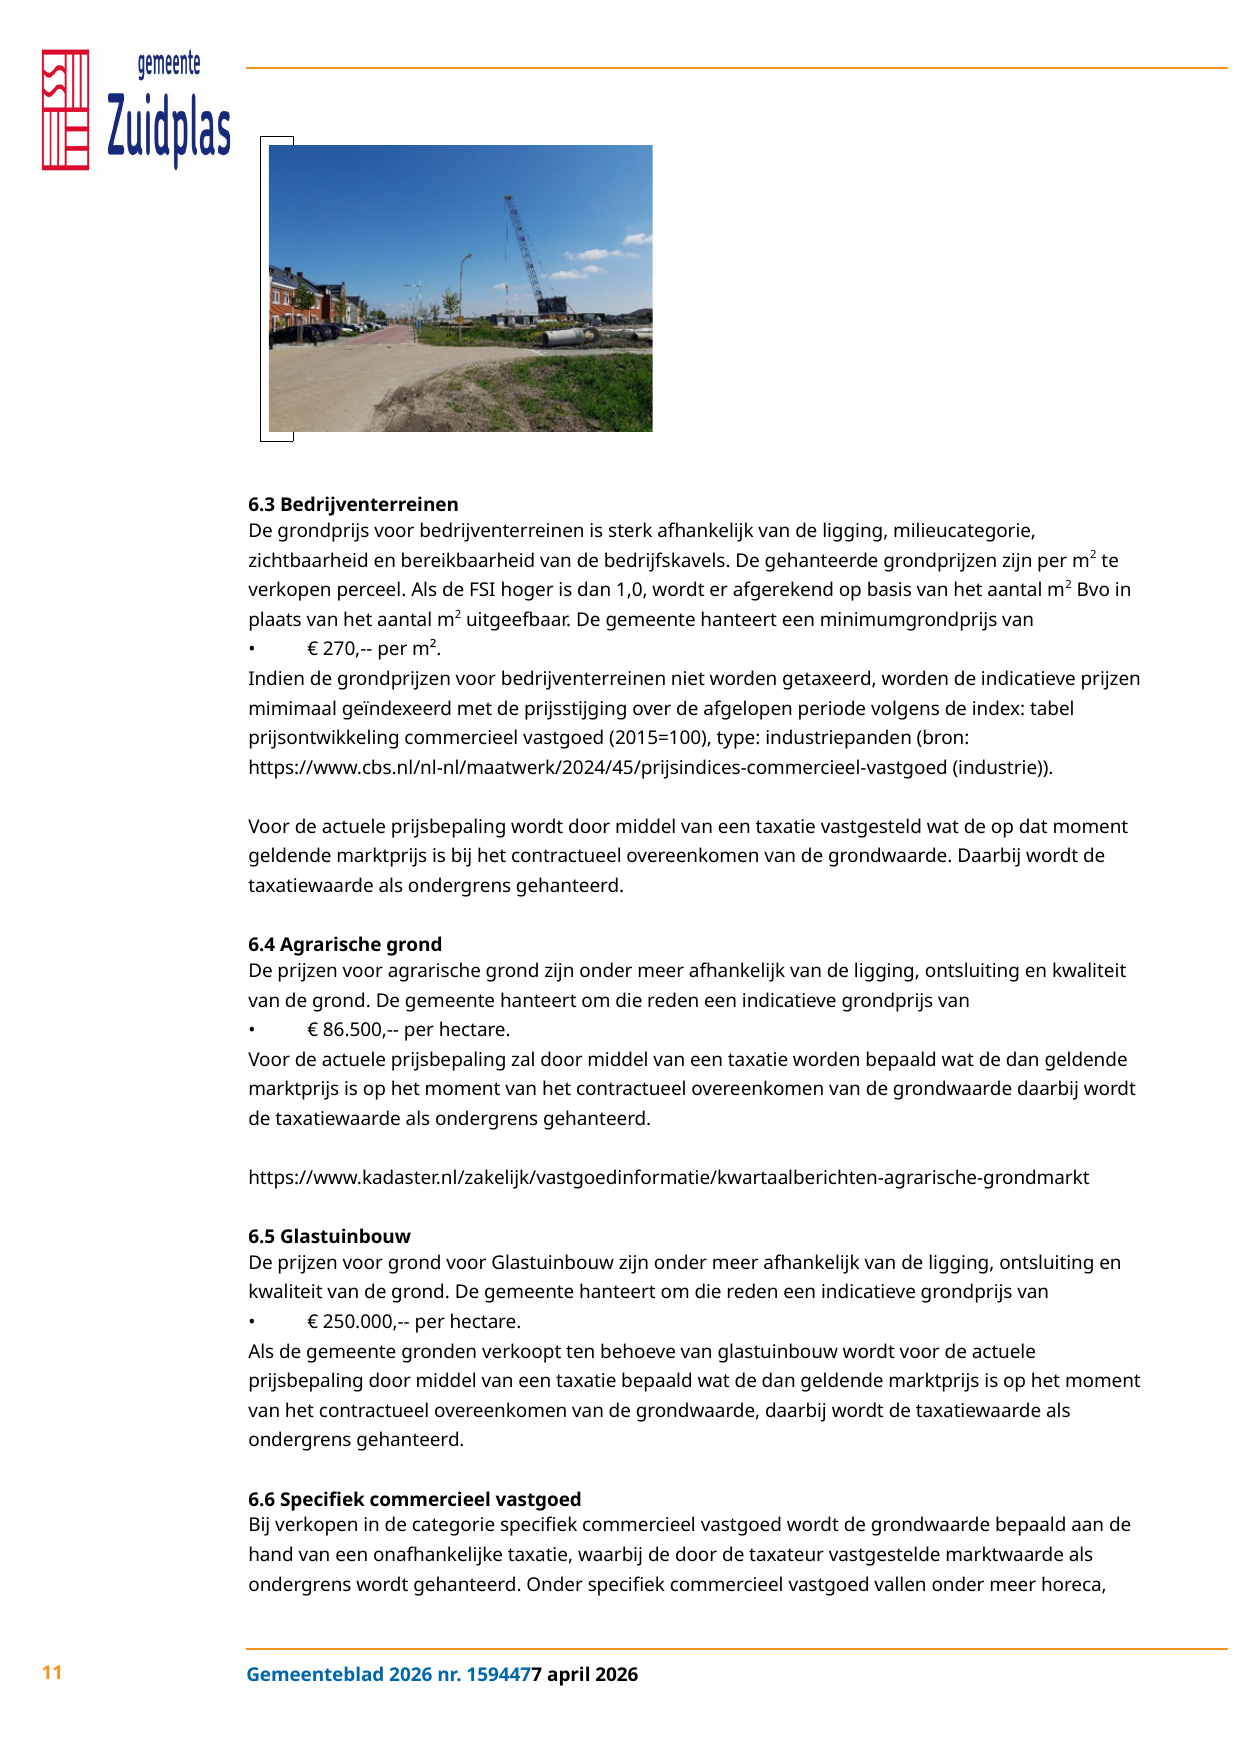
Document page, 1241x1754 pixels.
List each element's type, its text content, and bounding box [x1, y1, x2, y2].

text 6.6 Specifiek commercieel vastgoed [248, 1486, 1152, 1512]
picture [268, 145, 653, 432]
picture [41, 47, 231, 172]
text https://www.kadaster.nl/zakelijk/vastgoedinformatie/kwartaalberichten-agrarische-grondmarkt [248, 1164, 1152, 1190]
text De prijzen voor grond voor Glastuinbouw zijn onder meer afhankelijk van de ligging, ontsluiting en kwaliteit van de grond. De gemeente hanteert om die reden een indicatieve grondprijs van [248, 1249, 1152, 1304]
list € 250.000,-- per hectare. [248, 1308, 1152, 1334]
text Voor de actuele prijsbepaling zal door middel van een taxatie worden bepaald wat de dan geldende marktprijs is op het moment van het contractueel overeenkomen van de grondwaarde daarbij wordt de taxatiewaarde als ondergrens gehanteerd. [248, 1046, 1152, 1131]
text Indien de grondprijzen voor bedrijventerreinen niet worden getaxeerd, worden de indicatieve prijzen mimimaal geïndexeerd met de prijsstijging over de afgelopen periode volgens de index: tabel prijsontwikkeling commercieel vastgoed (2015=100), type: industriepanden (bron: https://www.cbs.nl/nl-nl/maatwerk/2024/45/prijsindices-commercieel-vastgoed (industrie)). [248, 665, 1152, 780]
list € 86.500,-- per hectare. [248, 1016, 1152, 1042]
text Voor de actuele prijsbepaling wordt door middel van een taxatie vastgesteld wat de op dat moment geldende marktprijs is bij het contractueel overeenkomen van de grondwaarde. Daarbij wordt de taxatiewaarde als ondergrens gehanteerd. [248, 813, 1152, 898]
text Als de gemeente gronden verkoopt ten behoeve van glastuinbouw wordt voor de actuele prijsbepaling door middel van een taxatie bepaald wat de dan geldende marktprijs is op het moment van het contractueel overeenkomen van de grondwaarde, daarbij wordt de taxatiewaarde als ondergrens gehanteerd. [248, 1338, 1152, 1452]
text 6.4 Agrarische grond [248, 931, 1152, 957]
text De prijzen voor agrarische grond zijn onder meer afhankelijk van de ligging, ontsluiting en kwaliteit van de grond. De gemeente hanteert om die reden een indicatieve grondprijs van [248, 957, 1152, 1012]
list € 270,-- per m². [248, 636, 1152, 661]
text 6.5 Glastuinbouw [248, 1223, 1152, 1249]
text Bij verkopen in de categorie specifiek commercieel vastgoed wordt de grondwaarde bepaald aan de hand van een onafhankelijke taxatie, waarbij de door de taxateur vastgestelde marktwaarde als ondergrens wordt gehanteerd. Onder specifiek commercieel vastgoed vallen onder meer horeca, [248, 1512, 1152, 1596]
text De grondprijs voor bedrijventerreinen is sterk afhankelijk van de ligging, milieucategorie, zichtbaarheid en bereikbaarheid van de bedrijfskavels. De gehanteerde grondprijzen zijn per m2 te verkopen perceel. Als de FSI hoger is dan 1,0, wordt er afgerekend op basis van het aantal m2 Bvo in plaats van het aantal m2 uitgeefbaar. De gemeente hanteert een minimumgrondprijs van [248, 517, 1152, 632]
text 6.3 Bedrijventerreinen [248, 492, 1152, 517]
